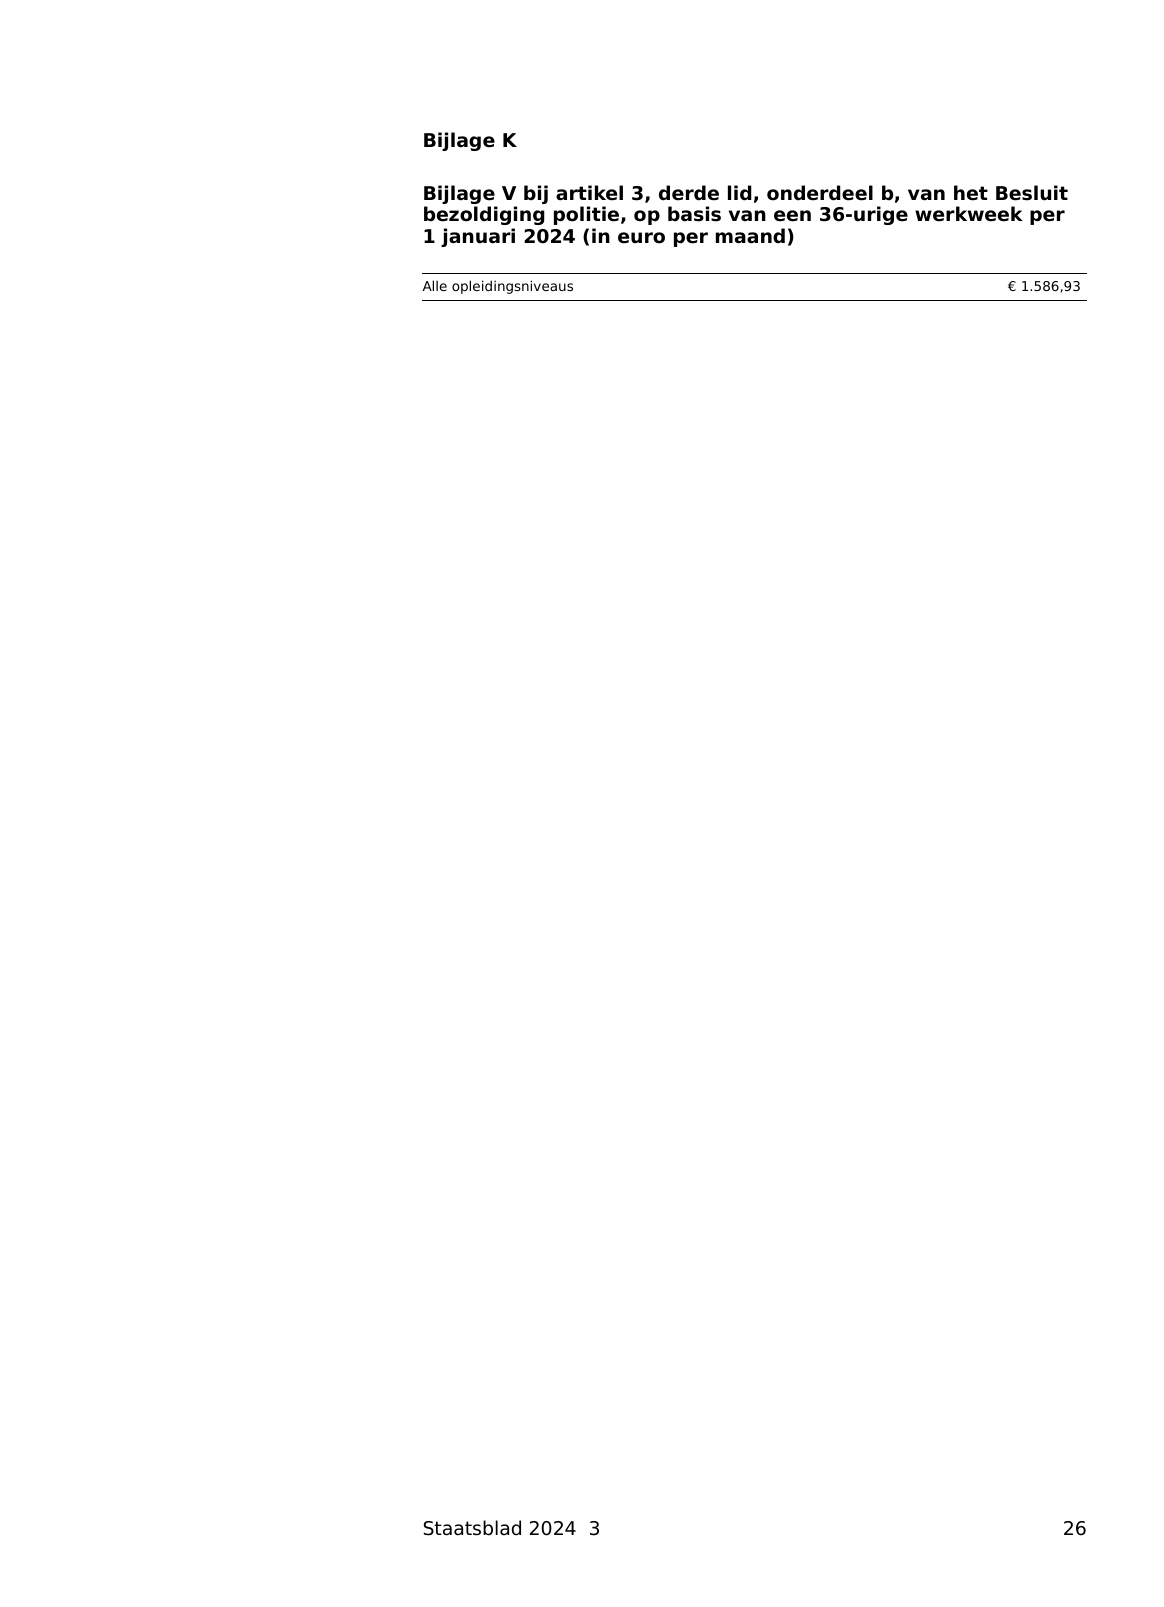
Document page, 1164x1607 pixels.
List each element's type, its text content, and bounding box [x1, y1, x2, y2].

subtitle Bijlage K [422, 130, 1087, 152]
subtitle Bijlage V bij artikel 3, derde lid, onderdeel b, van het Besluit bezoldiging politie, op basis van een 36-urige werkweek per 1 januari 2024 (in euro per maand) [422, 182, 1087, 248]
table_header Alle opleidingsniveaus [422, 274, 923, 299]
table_header € 1.586,93 [923, 274, 1087, 299]
